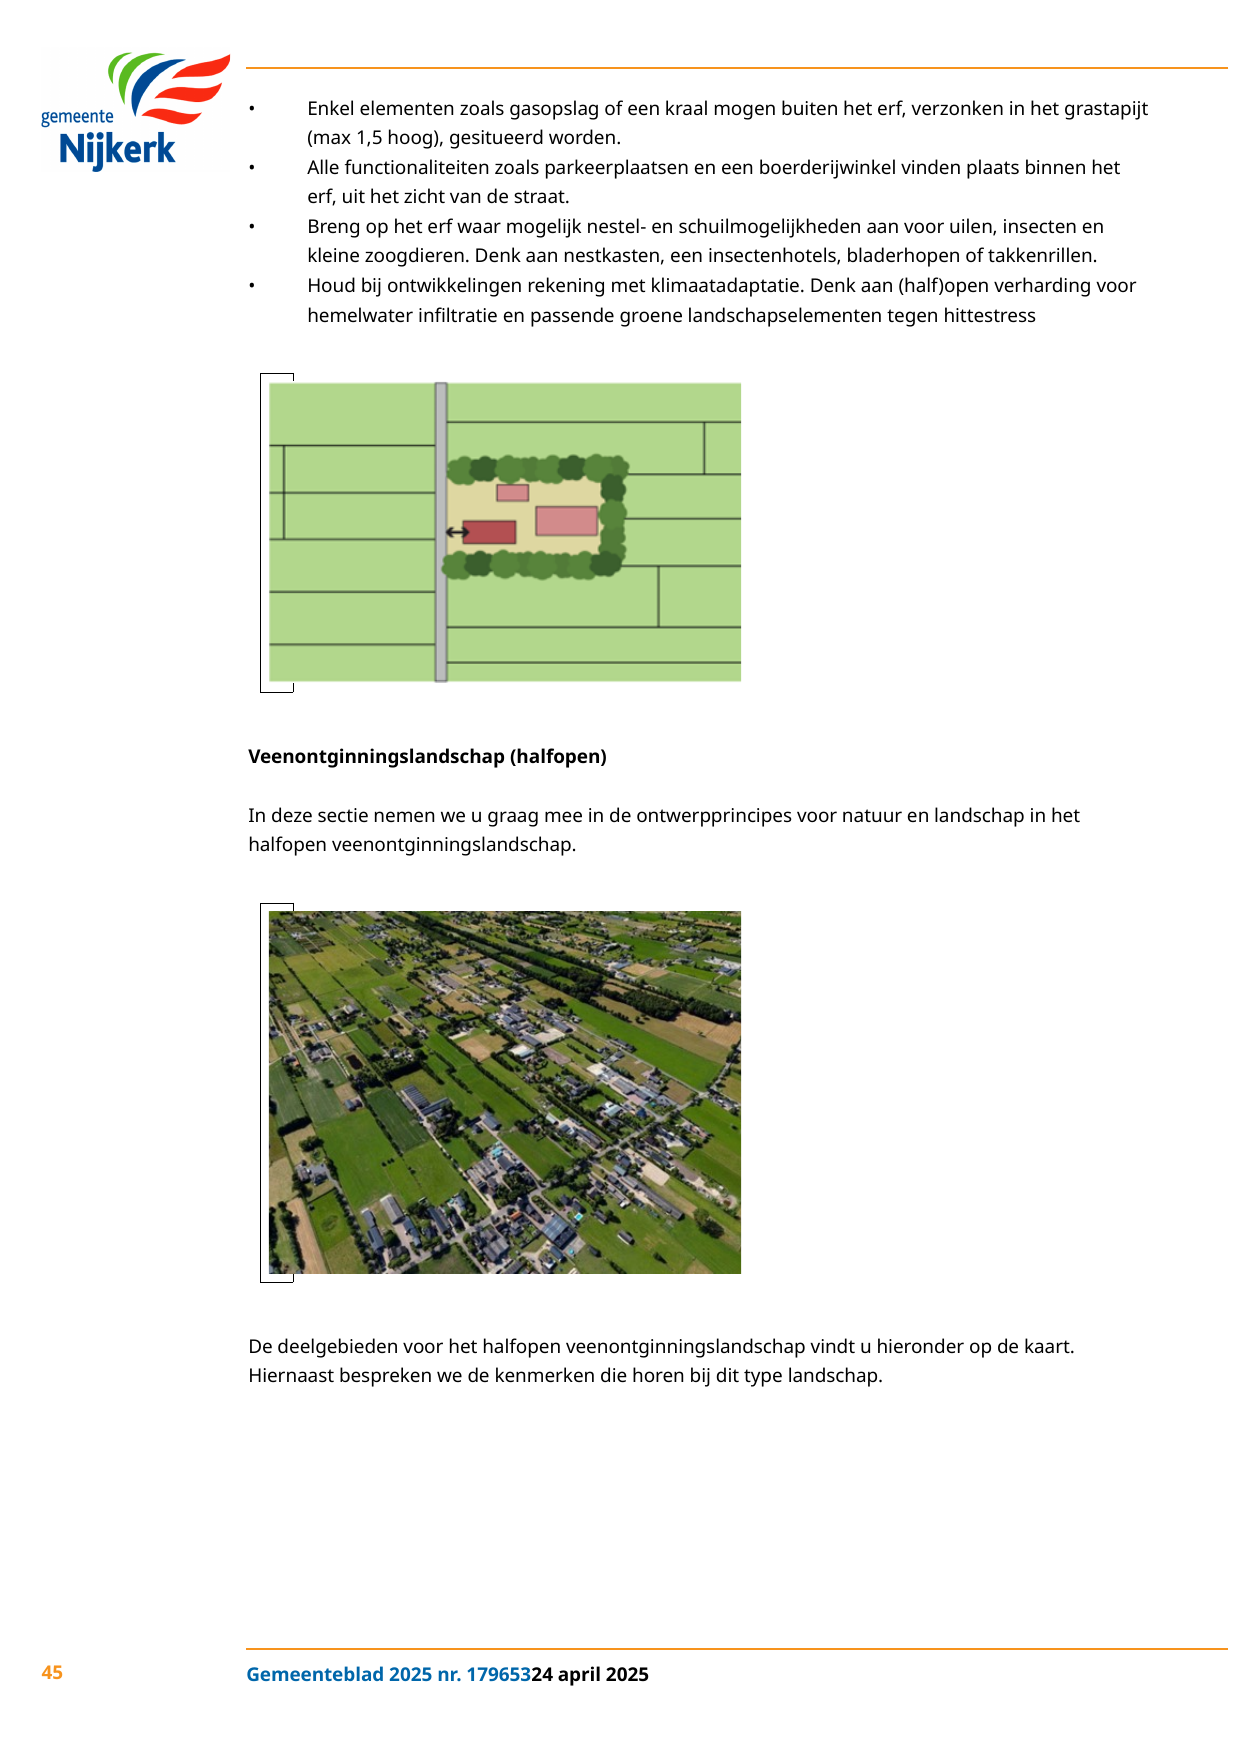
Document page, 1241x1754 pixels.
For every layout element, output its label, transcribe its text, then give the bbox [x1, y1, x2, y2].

picture [268, 911, 742, 1274]
text In deze sectie nemen we u graag mee in de ontwerpprincipes voor natuur en landschap in het halfopen veenontginningslandschap. [248, 802, 1152, 857]
picture [268, 381, 742, 683]
picture [41, 47, 231, 172]
list Alle functionaliteiten zoals parkeerplaatsen en een boerderijwinkel vinden plaats binnen het erf, uit het zicht van de straat. [248, 154, 1152, 209]
text Veenontginningslandschap (halfopen) [248, 743, 1152, 769]
list Breng op het erf waar mogelijk nestel- en schuilmogelijkheden aan voor uilen, insecten en kleine zoogdieren. Denk aan nestkasten, een insectenhotels, bladerhopen of takkenrillen. [248, 213, 1152, 268]
text De deelgebieden voor het halfopen veenontginningslandschap vindt u hieronder op de kaart. Hiernaast bespreken we de kenmerken die horen bij dit type landschap. [248, 1333, 1152, 1388]
list Enkel elementen zoals gasopslag of een kraal mogen buiten het erf, verzonken in het grastapijt (max 1,5 hoog), gesitueerd worden. [248, 95, 1152, 150]
list Houd bij ontwikkelingen rekening met klimaatadaptatie. Denk aan (half)open verharding voor hemelwater infiltratie en passende groene landschapselementen tegen hittestress [248, 272, 1152, 328]
